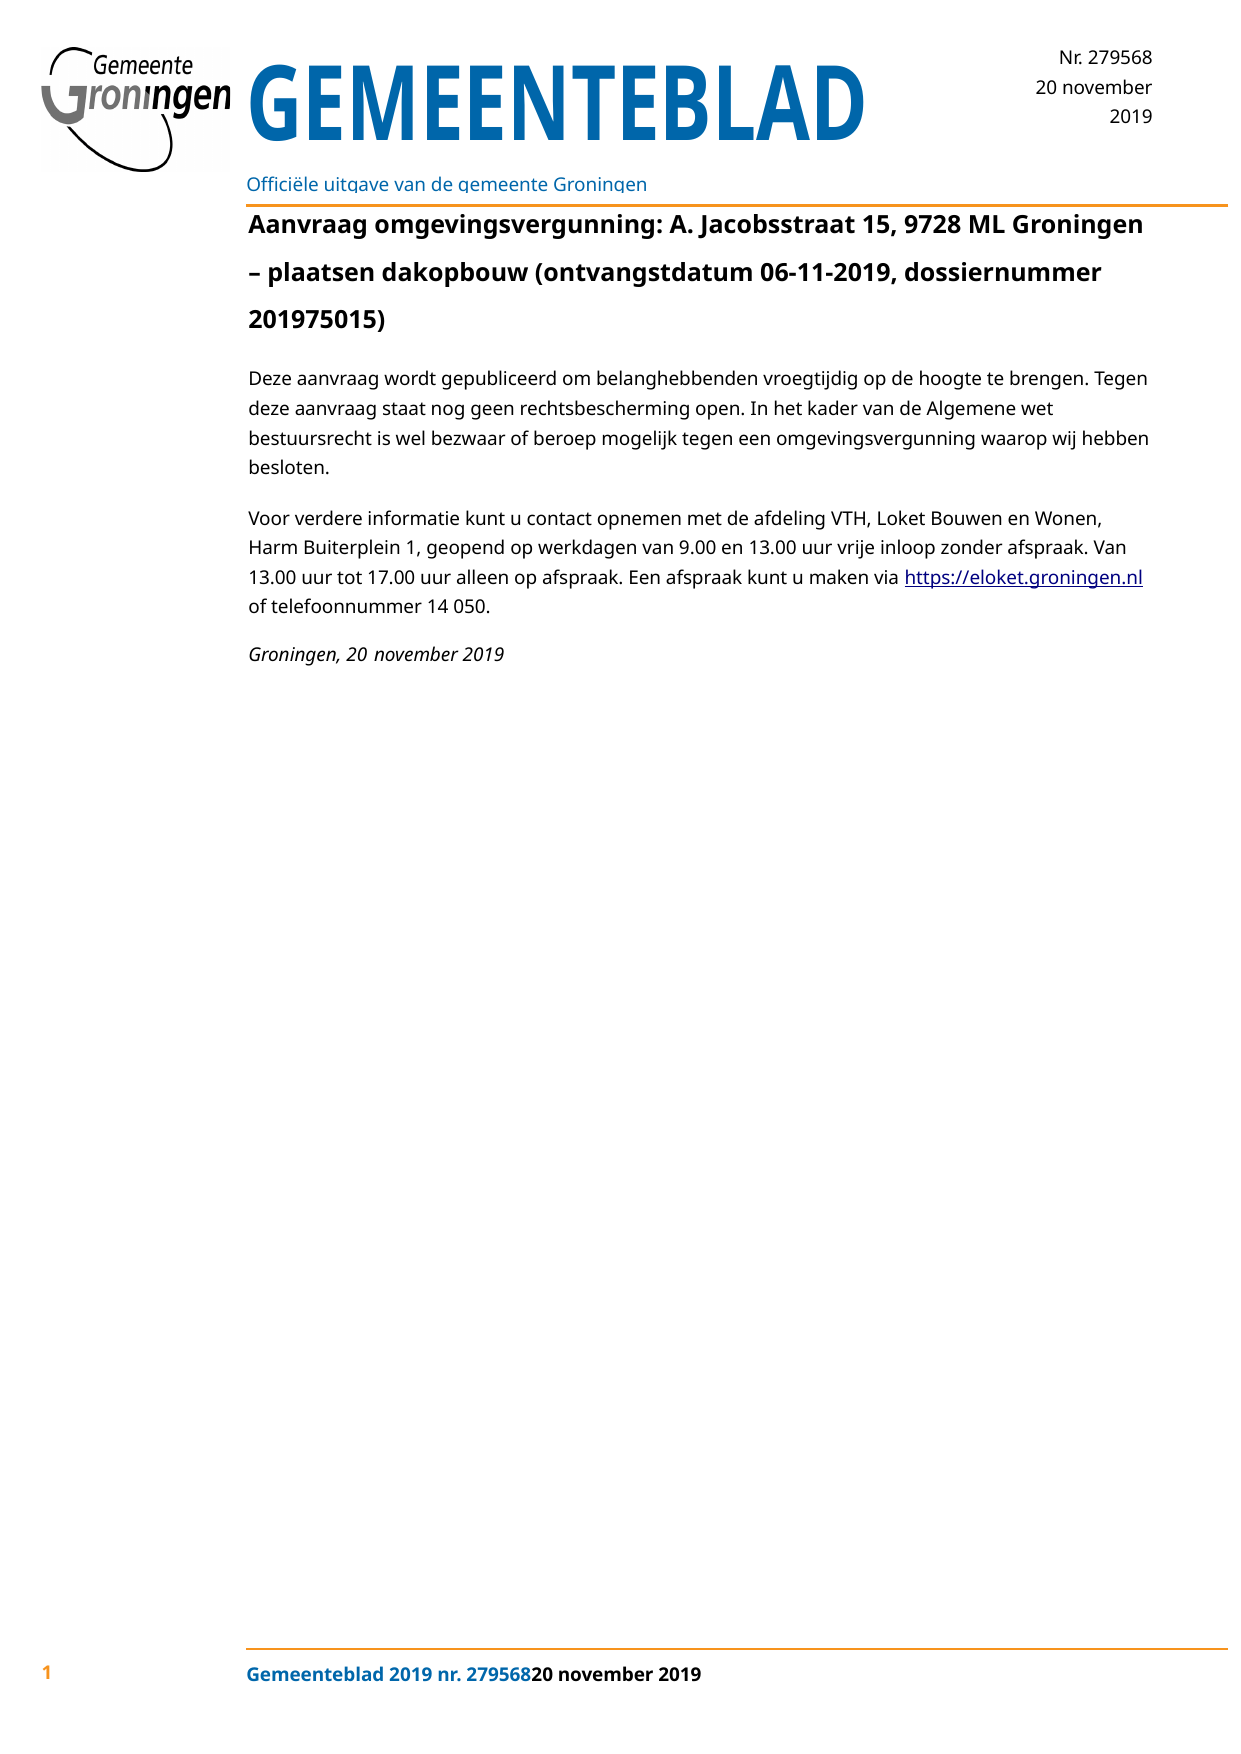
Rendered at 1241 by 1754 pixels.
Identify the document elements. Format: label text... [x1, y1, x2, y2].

picture [41, 47, 231, 172]
text Groningen, 20 november 2019 [248, 641, 1152, 667]
text Deze aanvraag wordt gepubliceerd om belanghebbenden vroegtijdig op de hoogte te brengen. Tegen deze aanvraag staat nog geen rechtsbescherming open. In het kader van de Algemene wet bestuursrecht is wel bezwaar of beroep mogelijk tegen een omgevingsvergunning waarop wij hebben besloten. [248, 366, 1152, 480]
text Voor verdere informatie kunt u contact opnemen met de afdeling VTH, Loket Bouwen en Wonen, Harm Buiterplein 1, geopend op werkdagen van 9.00 en 13.00 uur vrije inloop zonder afspraak. Van 13.00 uur tot 17.00 uur alleen op afspraak. Een afspraak kunt u maken via https://eloket.groningen.nl of telefoonnummer 14 050. [248, 505, 1152, 619]
text Aanvraag omgevingsvergunning: A. Jacobsstraat 15, 9728 ML Groningen – plaatsen dakopbouw (ontvangstdatum 06-11-2019, dossiernummer 201975015) [248, 207, 1152, 336]
